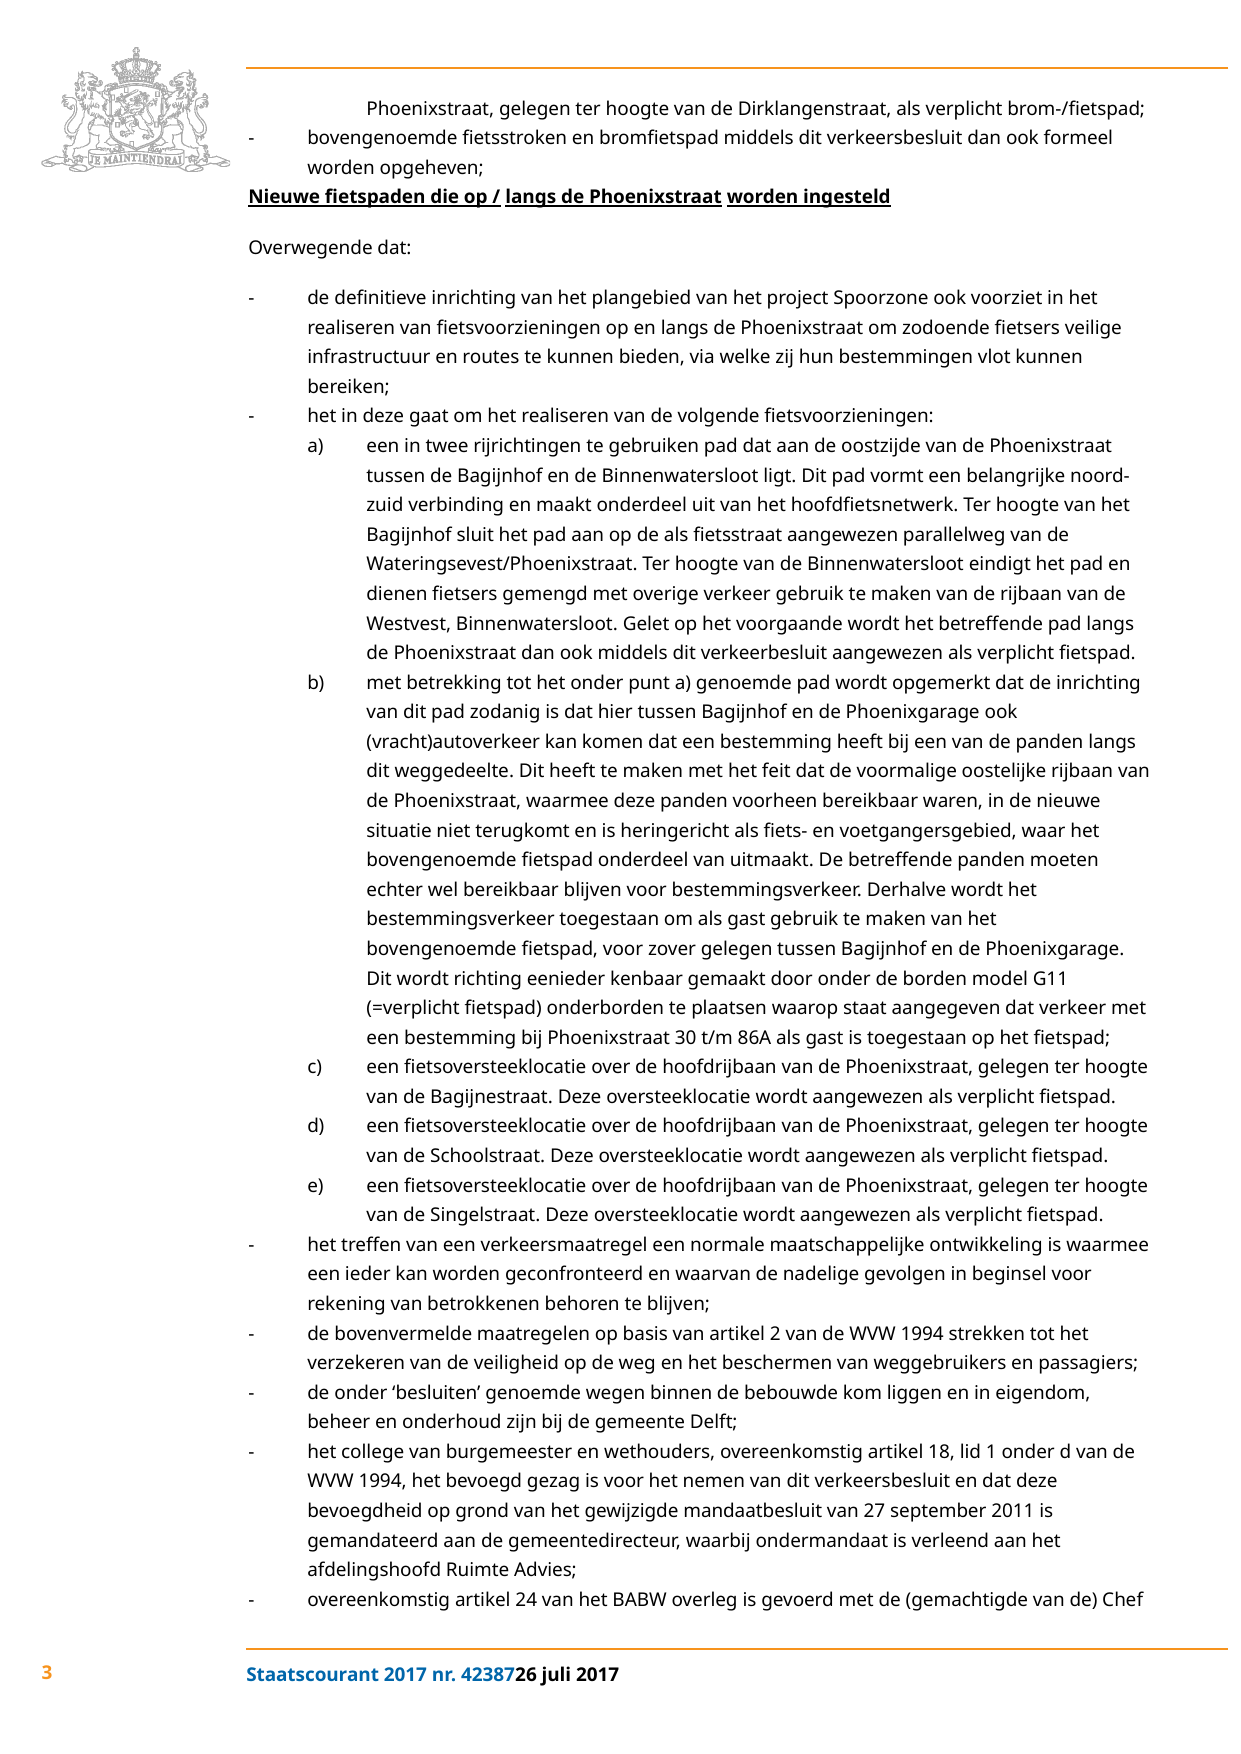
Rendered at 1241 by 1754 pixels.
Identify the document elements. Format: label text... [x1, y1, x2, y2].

list de onder ‘besluiten’ genoemde wegen binnen de bebouwde kom liggen en in eigendom, beheer en onderhoud zijn bij de gemeente Delft; [248, 1379, 1152, 1434]
list overeenkomstig artikel 24 van het BABW overleg is gevoerd met de (gemachtigde van de) Chef [248, 1586, 1152, 1612]
list de bovenvermelde maatregelen op basis van artikel 2 van de WVW 1994 strekken tot het verzekeren van de veiligheid op de weg en het beschermen van weggebruikers en passagiers; [248, 1320, 1152, 1375]
list met betrekking tot het onder punt a) genoemde pad wordt opgemerkt dat de inrichting van dit pad zodanig is dat hier tussen Bagijnhof en de Phoenixgarage ook (vracht)autoverkeer kan komen dat een bestemming heeft bij een van de panden langs dit weggedeelte. Dit heeft te maken met het feit dat de voormalige oostelijke rijbaan van de Phoenixstraat, waarmee deze panden voorheen bereikbaar waren, in de nieuwe situatie niet terugkomt en is heringericht als fiets- en voetgangersgebied, waar het bovengenoemde fietspad onderdeel van uitmaakt. De betreffende panden moeten echter wel bereikbaar blijven voor bestemmingsverkeer. Derhalve wordt het bestemmingsverkeer toegestaan om als gast gebruik te maken van het bovengenoemde fietspad, voor zover gelegen tussen Bagijnhof en de Phoenixgarage. Dit wordt richting eenieder kenbaar gemaakt door onder de borden model G11 (=verplicht fietspad) onderborden te plaatsen waarop staat aangegeven dat verkeer met een bestemming bij Phoenixstraat 30 t/m 86A als gast is toegestaan op het fietspad; [307, 669, 1152, 1050]
list het in deze gaat om het realiseren van de volgende fietsvoorzieningen: [248, 403, 1152, 428]
list een in twee rijrichtingen te gebruiken pad dat aan de oostzijde van de Phoenixstraat tussen de Bagijnhof en de Binnenwatersloot ligt. Dit pad vormt een belangrijke noord-zuid verbinding en maakt onderdeel uit van het hoofdfietsnetwerk. Ter hoogte van het Bagijnhof sluit het pad aan op de als fietsstraat aangewezen parallelweg van de Wateringsevest/Phoenixstraat. Ter hoogte van de Binnenwatersloot eindigt het pad en dienen fietsers gemengd met overige verkeer gebruik te maken van de rijbaan van de Westvest, Binnenwatersloot. Gelet op het voorgaande wordt het betreffende pad langs de Phoenixstraat dan ook middels dit verkeerbesluit aangewezen als verplicht fietspad. [307, 432, 1152, 665]
list een fietsoversteeklocatie over de hoofdrijbaan van de Phoenixstraat, gelegen ter hoogte van de Bagijnestraat. Deze oversteeklocatie wordt aangewezen als verplicht fietspad. [307, 1053, 1152, 1109]
list het treffen van een verkeersmaatregel een normale maatschappelijke ontwikkeling is waarmee een ieder kan worden geconfronteerd en waarvan de nadelige gevolgen in beginsel voor rekening van betrokkenen behoren te blijven; [248, 1231, 1152, 1316]
picture [41, 47, 231, 172]
list de definitieve inrichting van het plangebied van het project Spoorzone ook voorziet in het realiseren van fietsvoorzieningen op en langs de Phoenixstraat om zodoende fietsers veilige infrastructuur en routes te kunnen bieden, via welke zij hun bestemmingen vlot kunnen bereiken; [248, 284, 1152, 399]
list het college van burgemeester en wethouders, overeenkomstig artikel 18, lid 1 onder d van de WVW 1994, het bevoegd gezag is voor het nemen van dit verkeersbesluit en dat deze bevoegdheid op grond van het gewijzigde mandaatbesluit van 27 september 2011 is gemandateerd aan de gemeentedirecteur, waarbij ondermandaat is verleend aan het afdelingshoofd Ruimte Advies; [248, 1438, 1152, 1582]
list een fietsoversteeklocatie over de hoofdrijbaan van de Phoenixstraat, gelegen ter hoogte van de Schoolstraat. Deze oversteeklocatie wordt aangewezen als verplicht fietspad. [307, 1113, 1152, 1168]
list bovengenoemde fietsstroken en bromfietspad middels dit verkeersbesluit dan ook formeel worden opgeheven; [248, 124, 1152, 180]
text Nieuwe fietspaden die op / langs de Phoenixstraat worden ingesteld [248, 183, 1152, 209]
text Overwegende dat: [248, 234, 1152, 260]
list een fietsoversteeklocatie over de hoofdrijbaan van de Phoenixstraat, gelegen ter hoogte van de Singelstraat. Deze oversteeklocatie wordt aangewezen als verplicht fietspad. [307, 1172, 1152, 1227]
list Phoenixstraat, gelegen ter hoogte van de Dirklangenstraat, als verplicht brom-/fietspad; [307, 95, 1152, 121]
